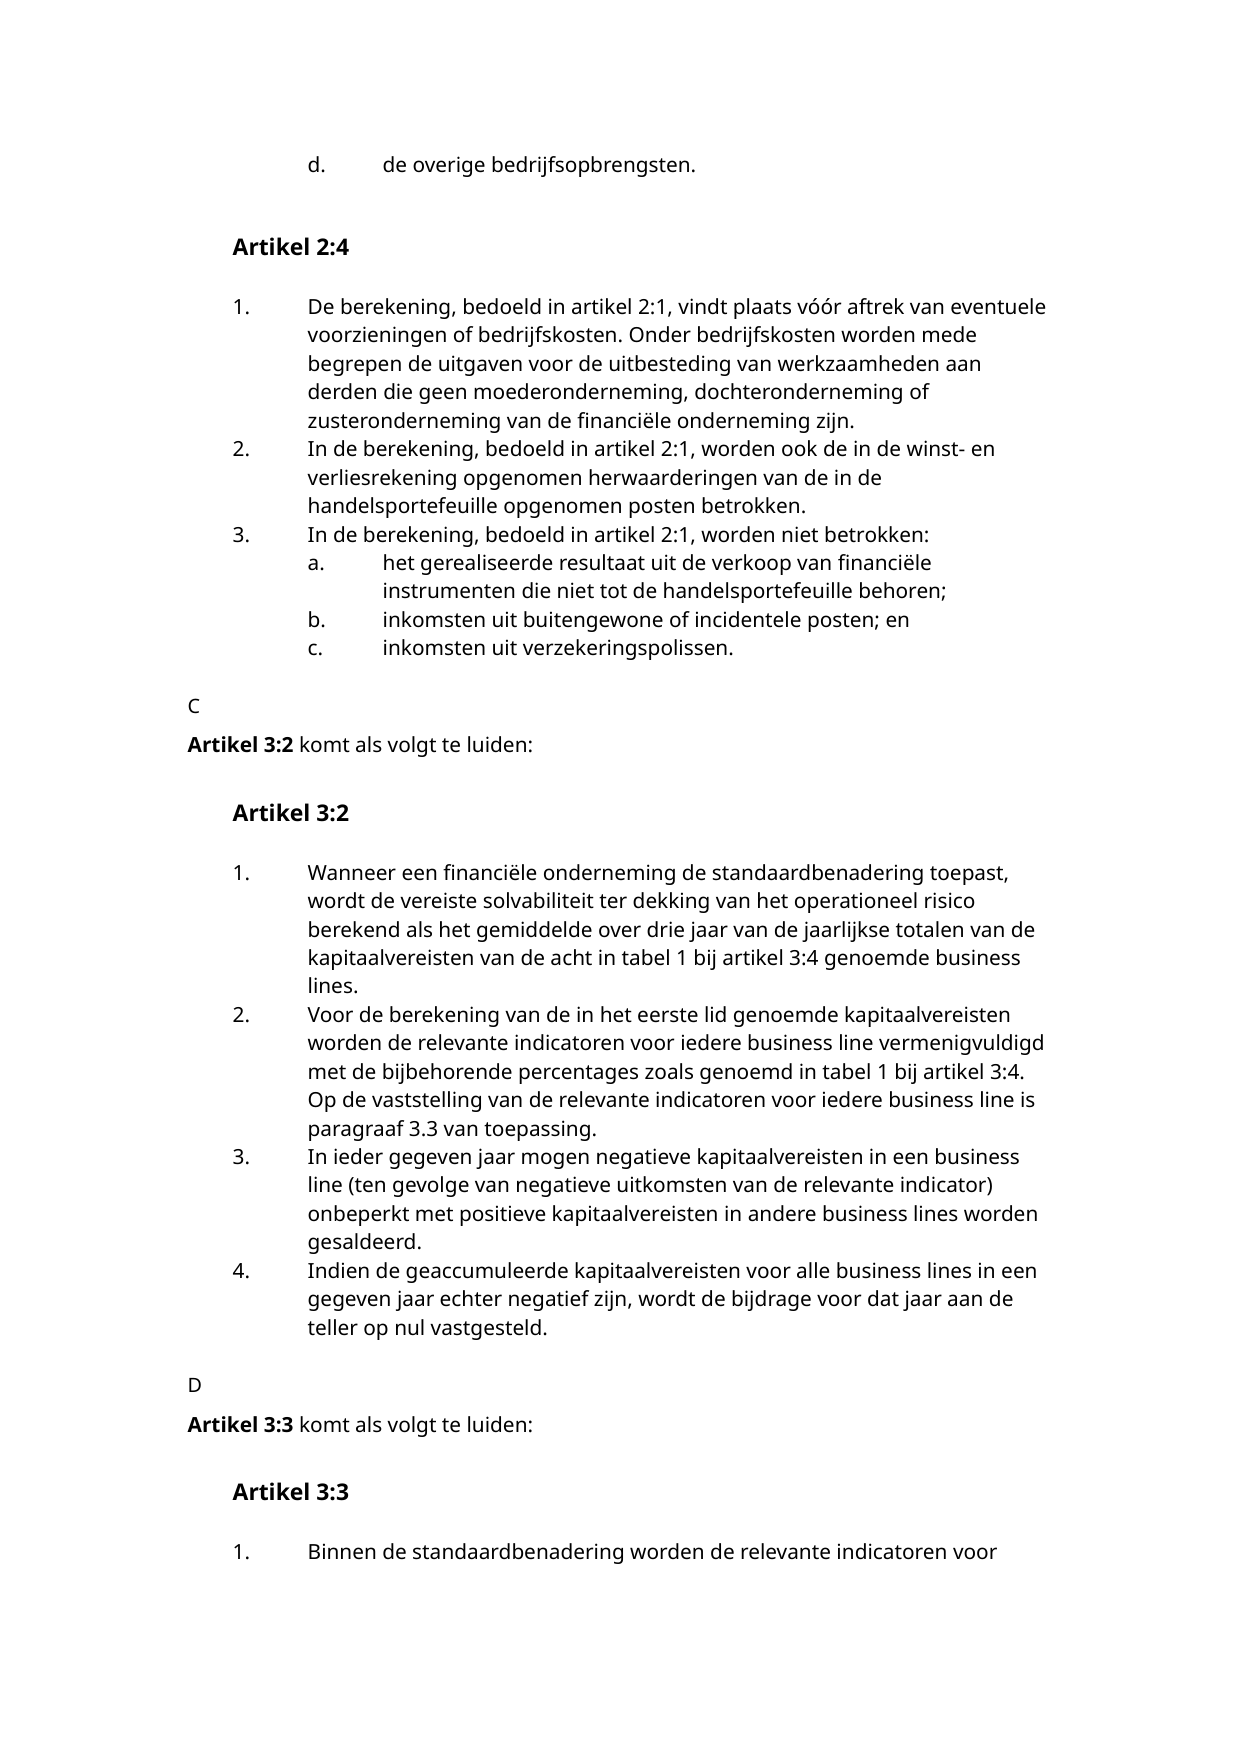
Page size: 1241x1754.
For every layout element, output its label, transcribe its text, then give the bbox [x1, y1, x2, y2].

list de overige bedrijfsopbrengsten. [307, 150, 1053, 178]
subtitle Artikel 3:2 [232, 797, 1053, 828]
subtitle Artikel 3:3 [232, 1476, 1053, 1507]
list In de berekening, bedoeld in artikel 2:1, worden ook de in de winst- en verliesrekening opgenomen herwaarderingen van de in de handelsportefeuille opgenomen posten betrokken. [232, 434, 1053, 520]
text Artikel 3:3 komt als volgt te luiden: [187, 1410, 1053, 1438]
subtitle Artikel 2:4 [232, 231, 1053, 262]
list Wanneer een financiële onderneming de standaardbenadering toepast, wordt de vereiste solvabiliteit ter dekking van het operationeel risico berekend als het gemiddelde over drie jaar van de jaarlijkse totalen van de kapitaalvereisten van de acht in tabel 1 bij artikel 3:4 genoemde business lines. [232, 858, 1053, 1000]
text Artikel 3:2 komt als volgt te luiden: [187, 731, 1053, 759]
text D [187, 1371, 1053, 1398]
list inkomsten uit verzekeringspolissen. [307, 633, 1053, 662]
list het gerealiseerde resultaat uit de verkoop van financiële instrumenten die niet tot de handelsportefeuille behoren; [307, 548, 1053, 605]
list inkomsten uit buitengewone of incidentele posten; en [307, 605, 1053, 633]
list Binnen de standaardbenadering worden de relevante indicatoren voor [232, 1537, 1053, 1566]
list Voor de berekening van de in het eerste lid genoemde kapitaalvereisten worden de relevante indicatoren voor iedere business line vermenigvuldigd met de bijbehorende percentages zoals genoemd in tabel 1 bij artikel 3:4. Op de vaststelling van de relevante indicatoren voor iedere business line is paragraaf 3.3 van toepassing. [232, 1000, 1053, 1142]
list In de berekening, bedoeld in artikel 2:1, worden niet betrokken: [232, 520, 1053, 548]
list De berekening, bedoeld in artikel 2:1, vindt plaats vóór aftrek van eventuele voorzieningen of bedrijfskosten. Onder bedrijfskosten worden mede begrepen de uitgaven voor de uitbesteding van werkzaamheden aan derden die geen moederonderneming, dochteronderneming of zusteronderneming van de financiële onderneming zijn. [232, 292, 1053, 434]
list In ieder gegeven jaar mogen negatieve kapitaalvereisten in een business line (ten gevolge van negatieve uitkomsten van de relevante indicator) onbeperkt met positieve kapitaalvereisten in andere business lines worden gesaldeerd. [232, 1142, 1053, 1256]
list Indien de geaccumuleerde kapitaalvereisten voor alle business lines in een gegeven jaar echter negatief zijn, wordt de bijdrage voor dat jaar aan de teller op nul vastgesteld. [232, 1256, 1053, 1341]
text C [187, 692, 1053, 719]
